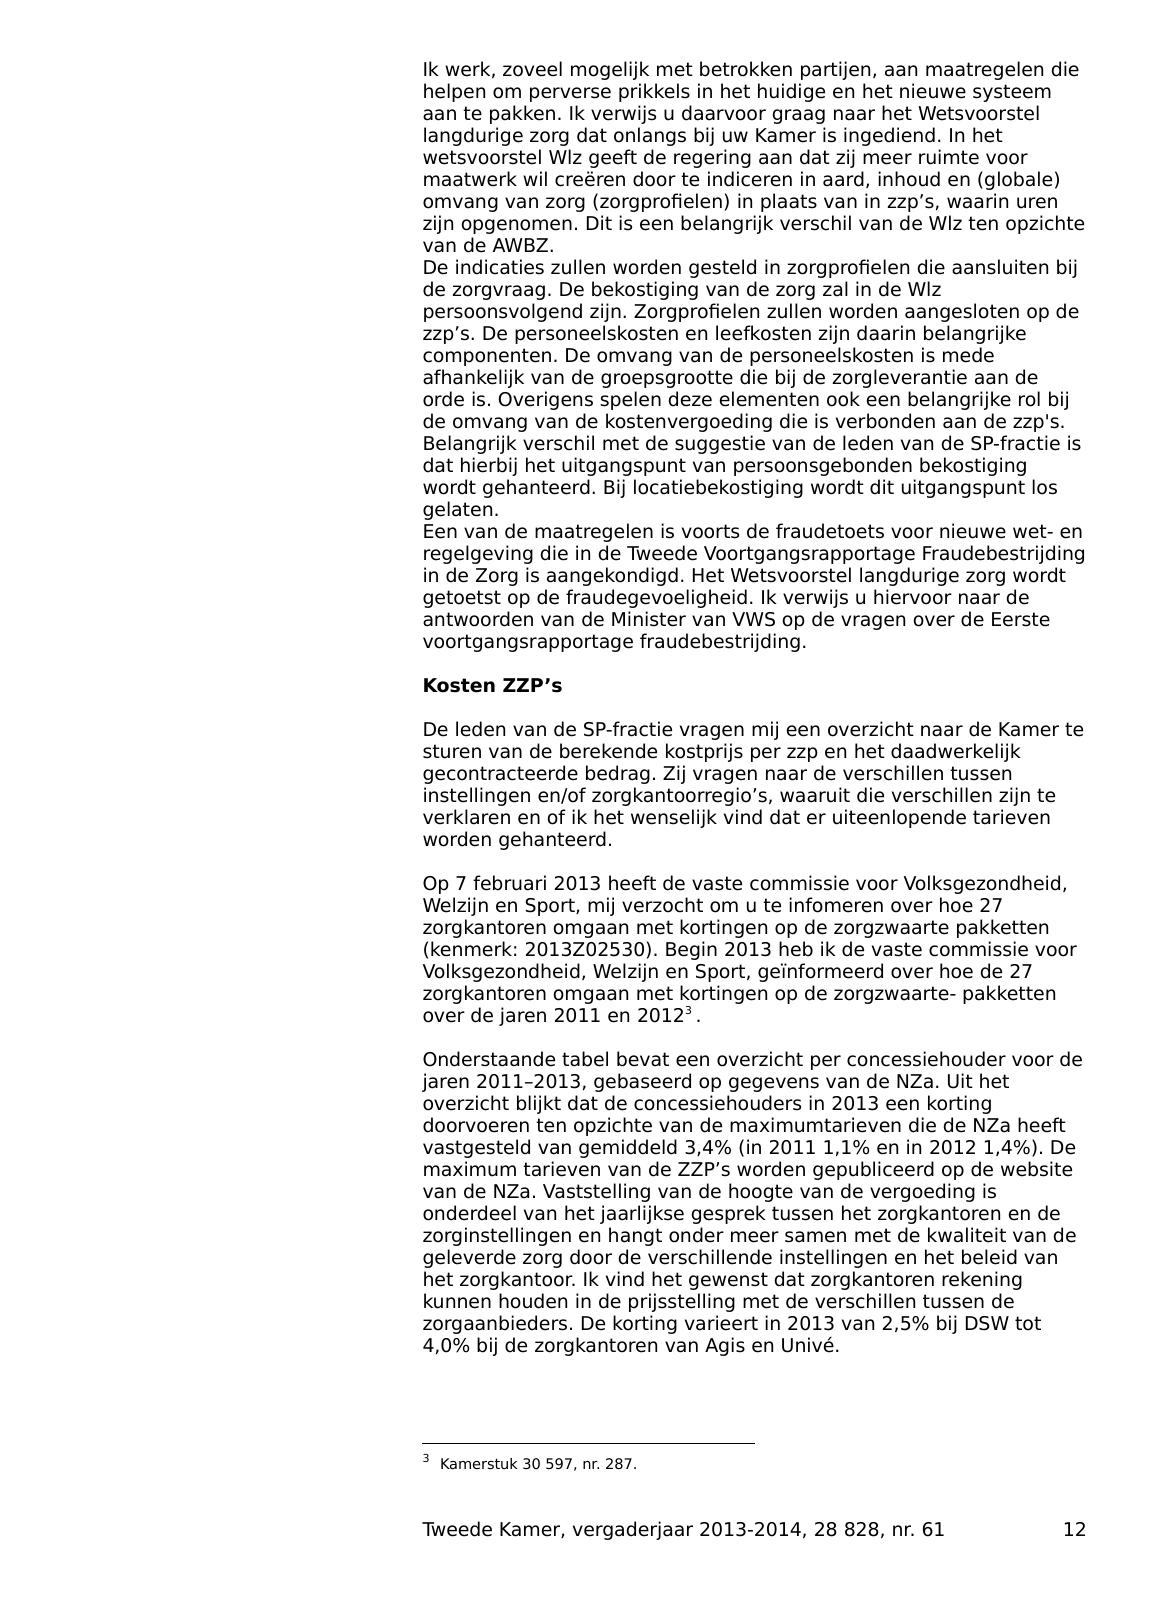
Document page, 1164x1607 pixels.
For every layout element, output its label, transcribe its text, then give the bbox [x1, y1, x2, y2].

text Kamerstuk 30 597, nr. 287. [422, 1452, 1087, 1474]
text Een van de maatregelen is voorts de fraudetoets voor nieuwe wet- en regelgeving die in de Tweede Voortgangsrapportage Fraudebestrijding in de Zorg is aangekondigd. Het Wetsvoorstel langdurige zorg wordt getoetst op de fraudegevoeligheid. Ik verwijs u hiervoor naar de antwoorden van de Minister van VWS op de vragen over de Eerste voortgangsrapportage fraudebestrijding. [422, 521, 1087, 652]
subtitle Kosten ZZP’s [422, 675, 1087, 697]
text Op 7 februari 2013 heeft de vaste commissie voor Volksgezondheid, Welzijn en Sport, mij verzocht om u te infomeren over hoe 27 zorgkantoren omgaan met kortingen op de zorgzwaarte pakketten (kenmerk: 2013Z02530). Begin 2013 heb ik de vaste commissie voor Volksgezondheid, Welzijn en Sport, geïnformeerd over hoe de 27 zorgkantoren omgaan met kortingen op de zorgzwaarte- pakketten over de jaren 2011 en 2012. [422, 873, 1087, 1027]
text De indicaties zullen worden gesteld in zorgprofielen die aansluiten bij de zorgvraag. De bekostiging van de zorg zal in de Wlz persoonsvolgend zijn. Zorgprofielen zullen worden aangesloten op de zzp’s. De personeelskosten en leefkosten zijn daarin belangrijke componenten. De omvang van de personeelskosten is mede afhankelijk van de groepsgrootte die bij de zorgleverantie aan de orde is. Overigens spelen deze elementen ook een belangrijke rol bij de omvang van de kostenvergoeding die is verbonden aan de zzp's. Belangrijk verschil met de suggestie van de leden van de SP-fractie is dat hierbij het uitgangspunt van persoonsgebonden bekostiging wordt gehanteerd. Bij locatiebekostiging wordt dit uitgangspunt los gelaten. [422, 257, 1087, 521]
text Onderstaande tabel bevat een overzicht per concessiehouder voor de jaren 2011–2013, gebaseerd op gegevens van de NZa. Uit het overzicht blijkt dat de concessiehouders in 2013 een korting doorvoeren ten opzichte van de maximumtarieven die de NZa heeft vastgesteld van gemiddeld 3,4% (in 2011 1,1% en in 2012 1,4%). De maximum tarieven van de ZZP’s worden gepubliceerd op de website van de NZa. Vaststelling van de hoogte van de vergoeding is onderdeel van het jaarlijkse gesprek tussen het zorgkantoren en de zorginstellingen en hangt onder meer samen met de kwaliteit van de geleverde zorg door de verschillende instellingen en het beleid van het zorgkantoor. Ik vind het gewenst dat zorgkantoren rekening kunnen houden in de prijsstelling met de verschillen tussen de zorgaanbieders. De korting varieert in 2013 van 2,5% bij DSW tot 4,0% bij de zorgkantoren van Agis en Univé. [422, 1049, 1087, 1357]
text De leden van de SP-fractie vragen mij een overzicht naar de Kamer te sturen van de berekende kostprijs per zzp en het daadwerkelijk gecontracteerde bedrag. Zij vragen naar de verschillen tussen instellingen en/of zorgkantoorregio’s, waaruit die verschillen zijn te verklaren en of ik het wenselijk vind dat er uiteenlopende tarieven worden gehanteerd. [422, 719, 1087, 851]
text Ik werk, zoveel mogelijk met betrokken partijen, aan maatregelen die helpen om perverse prikkels in het huidige en het nieuwe systeem aan te pakken. Ik verwijs u daarvoor graag naar het Wetsvoorstel langdurige zorg dat onlangs bij uw Kamer is ingediend. In het wetsvoorstel Wlz geeft de regering aan dat zij meer ruimte voor maatwerk wil creëren door te indiceren in aard, inhoud en (globale) omvang van zorg (zorgprofielen) in plaats van in zzp’s, waarin uren zijn opgenomen. Dit is een belangrijk verschil van de Wlz ten opzichte van de AWBZ. [422, 59, 1087, 257]
